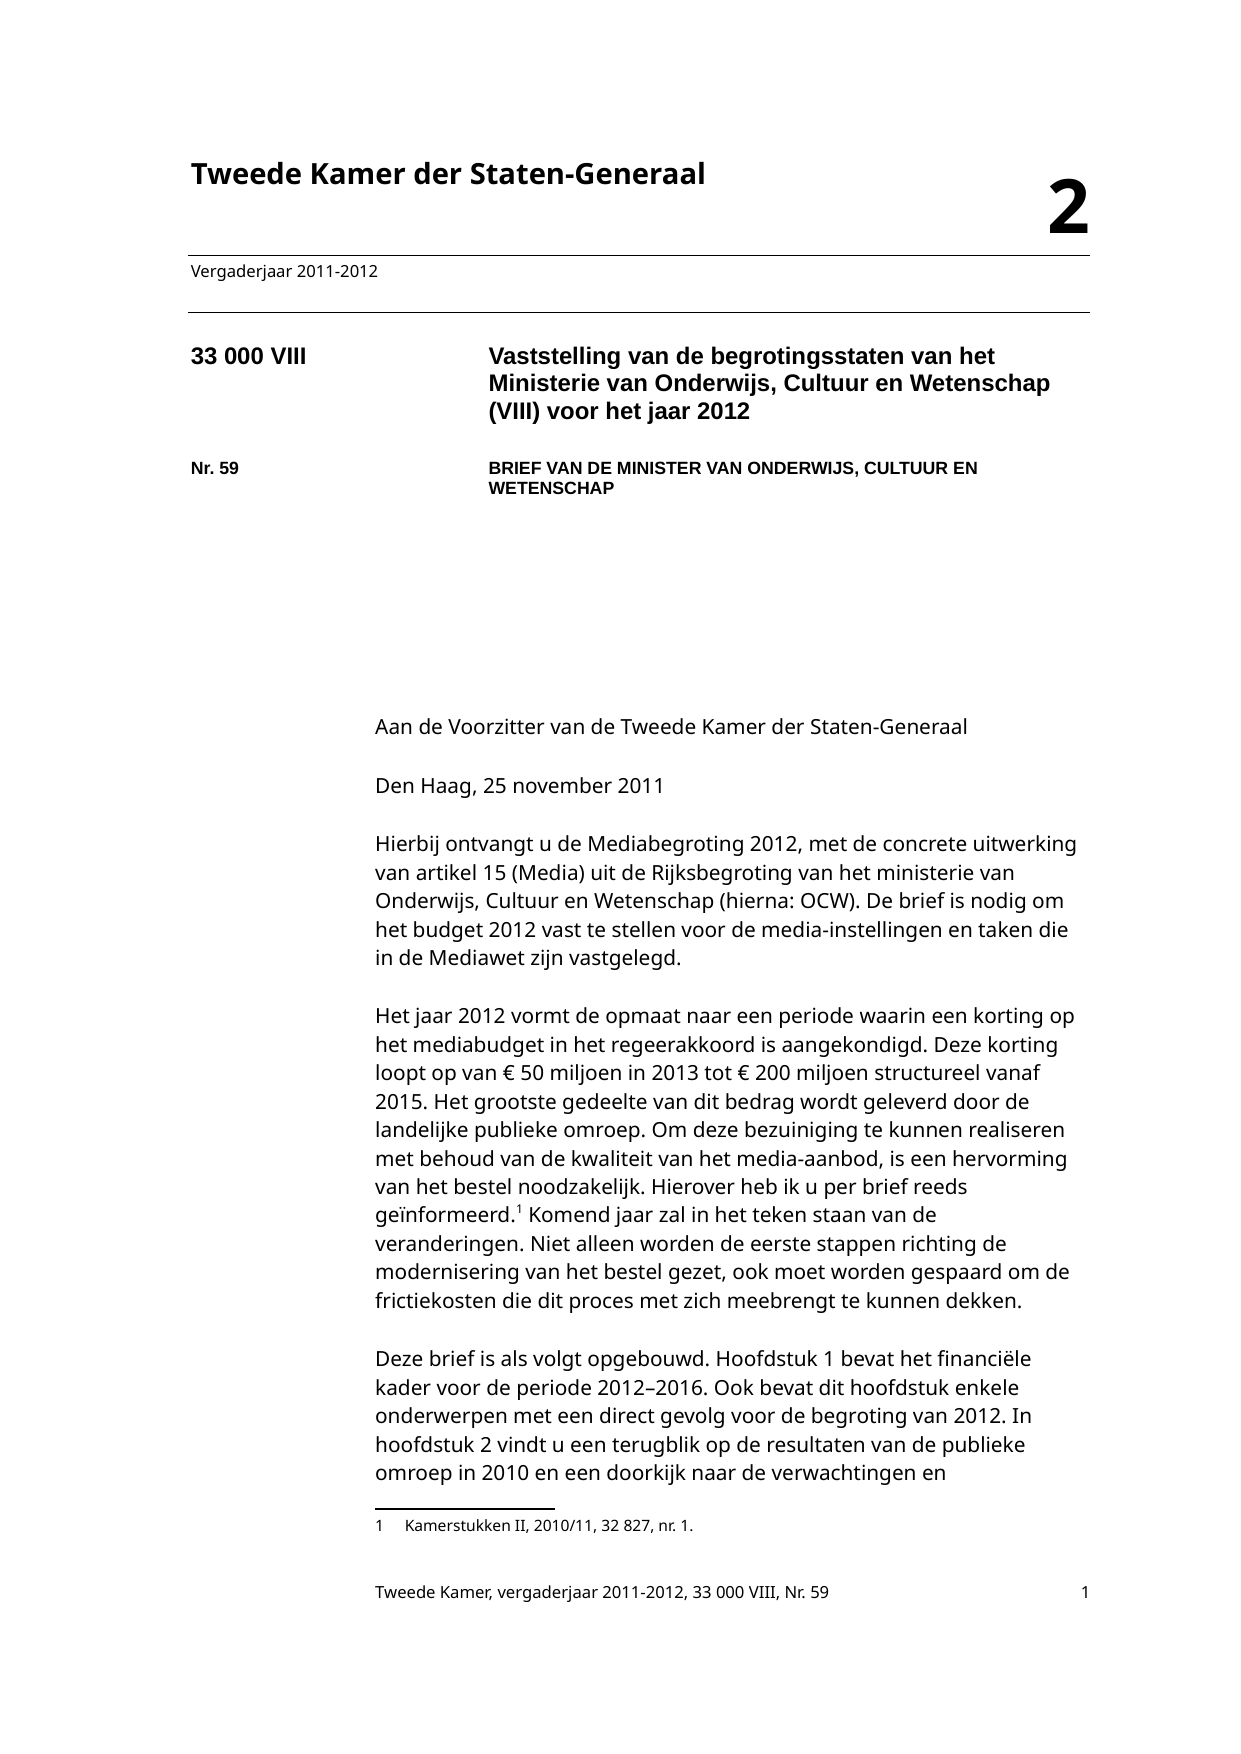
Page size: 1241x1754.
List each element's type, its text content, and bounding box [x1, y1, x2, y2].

table_cell 33 000 VIII [188, 339, 485, 454]
table_cell [485, 313, 1090, 339]
table_header 2 [910, 150, 1090, 255]
table_cell BRIEF VAN DE MINISTER VAN ONDERWIJS, CULTUUR EN WETENSCHAP [485, 455, 1090, 594]
table_cell Vaststelling van de begrotingsstaten van het Ministerie van Onderwijs, Cultuur en Wetenschap (VIII) voor het jaar 2012 [485, 339, 1090, 454]
table_cell Nr. 59 [188, 455, 485, 594]
table_cell [485, 256, 1090, 312]
text Hierbij ontvangt u de Mediabegroting 2012, met de concrete uitwerking van artikel 15 (Media) uit de Rijksbegroting van het ministerie van Onderwijs, Cultuur en Wetenschap (hierna: OCW). De brief is nodig om het budget 2012 vast te stellen voor de media-instellingen en taken die in de Mediawet zijn vastgelegd. [375, 829, 1090, 972]
text Deze brief is als volgt opgebouwd. Hoofdstuk 1 bevat het financiële kader voor de periode 2012–2016. Ook bevat dit hoofdstuk enkele onderwerpen met een direct gevolg voor de begroting van 2012. In hoofdstuk 2 vindt u een terugblik op de resultaten van de publieke omroep in 2010 en een doorkijk naar de verwachtingen en [375, 1344, 1090, 1487]
table_header Tweede Kamer der Staten-Generaal [188, 150, 909, 255]
text Het jaar 2012 vormt de opmaat naar een periode waarin een korting op het mediabudget in het regeerakkoord is aangekondigd. Deze korting loopt op van € 50 miljoen in 2013 tot € 200 miljoen structureel vanaf 2015. Het grootste gedeelte van dit bedrag wordt geleverd door de landelijke publieke omroep. Om deze bezuiniging te kunnen realiseren met behoud van de kwaliteit van het media-aanbod, is een hervorming van het bestel noodzakelijk. Hierover heb ik u per brief reeds geïnformeerd. Komend jaar zal in het teken staan van de veranderingen. Niet alleen worden de eerste stappen richting de modernisering van het bestel gezet, ook moet worden gespaard om de frictiekosten die dit proces met zich meebrengt te kunnen dekken. [375, 1002, 1090, 1314]
text Den Haag, 25 november 2011 [375, 771, 1090, 799]
text Kamerstukken II, 2010/11, 32 827, nr. 1. [375, 1508, 1090, 1536]
table_cell [188, 313, 485, 339]
text Aan de Voorzitter van de Tweede Kamer der Staten-Generaal [375, 712, 1090, 741]
table_cell Vergaderjaar 2011-2012 [188, 256, 485, 312]
